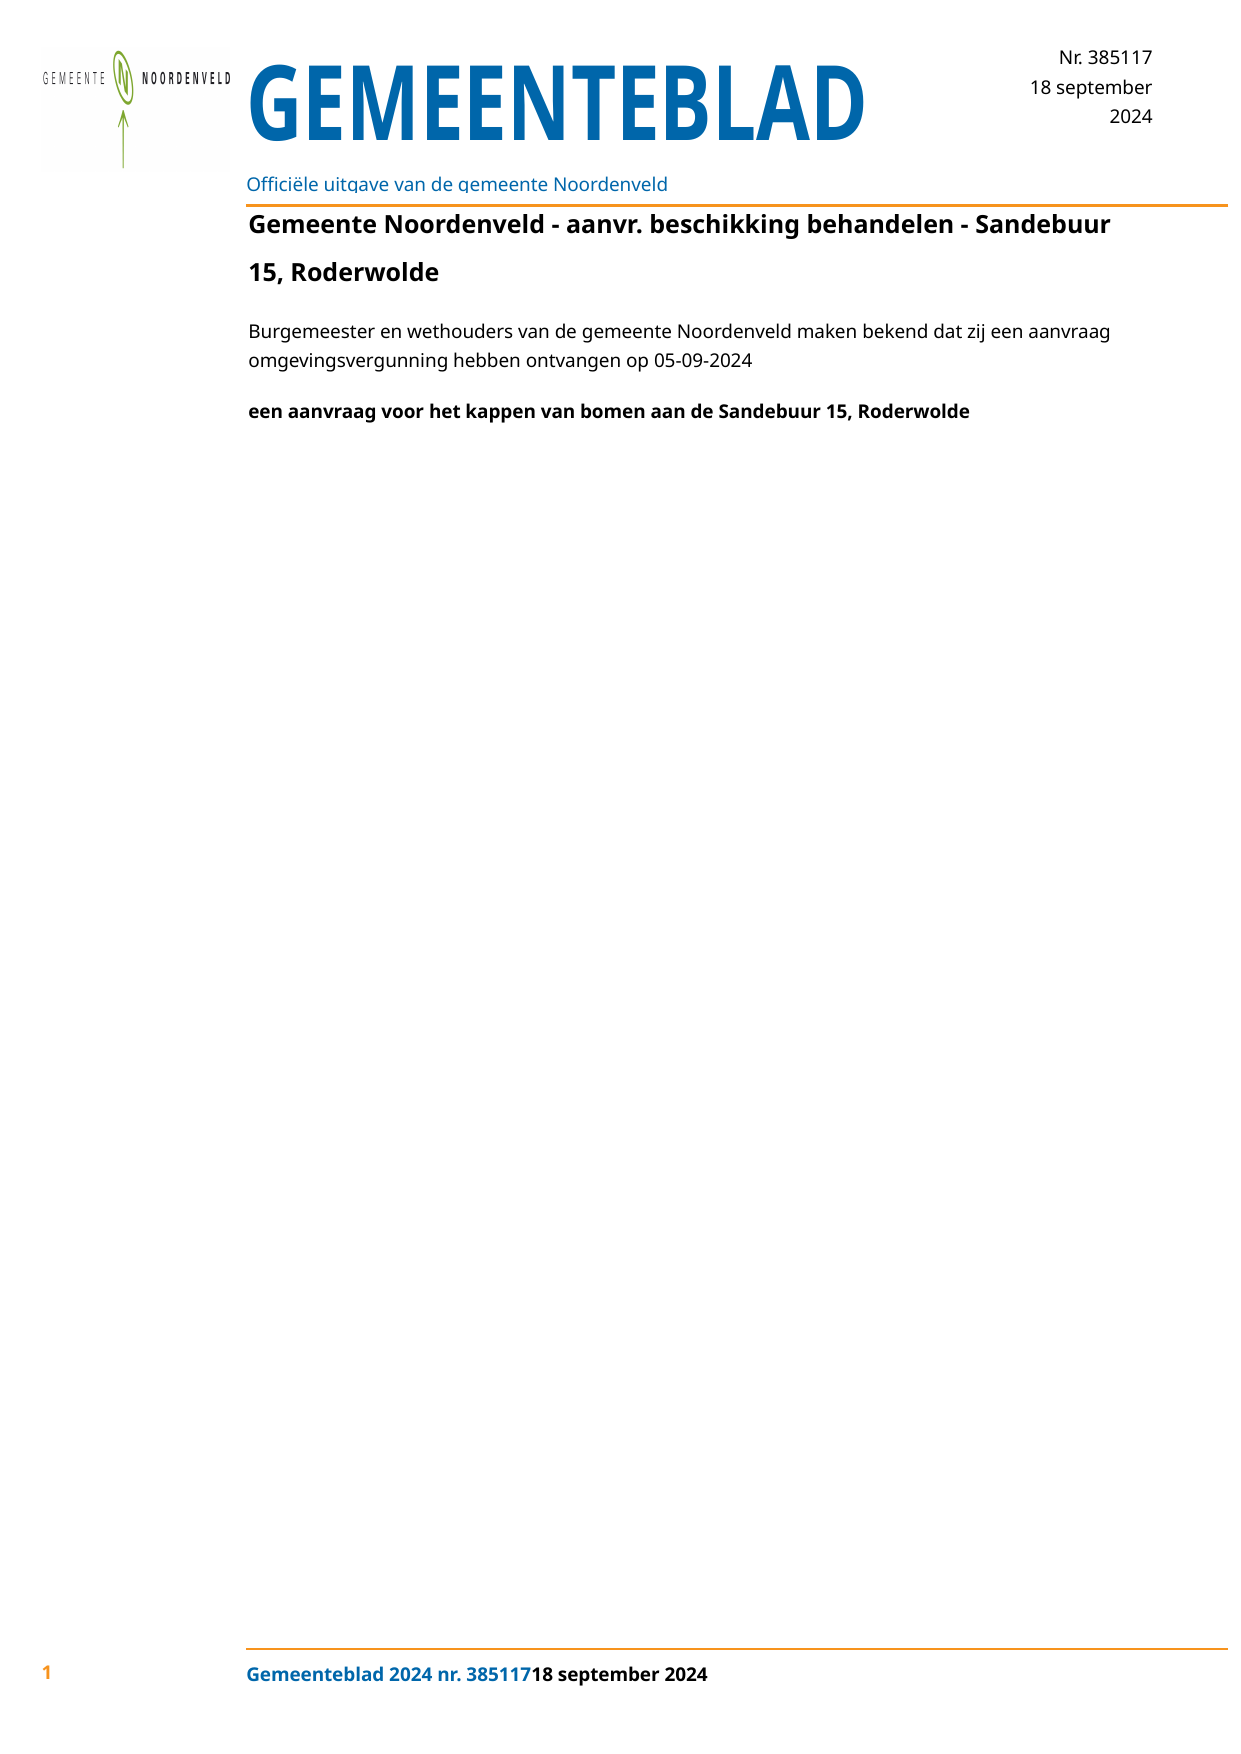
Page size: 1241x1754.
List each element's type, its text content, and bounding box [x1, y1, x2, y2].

text een aanvraag voor het kappen van bomen aan de Sandebuur 15, Roderwolde [248, 398, 1152, 424]
picture [41, 47, 231, 172]
text Burgemeester en wethouders van de gemeente Noordenveld maken bekend dat zij een aanvraag omgevingsvergunning hebben ontvangen op 05-09-2024 [248, 318, 1152, 373]
text Gemeente Noordenveld - aanvr. beschikking behandelen - Sandebuur 15, Roderwolde [248, 207, 1152, 288]
